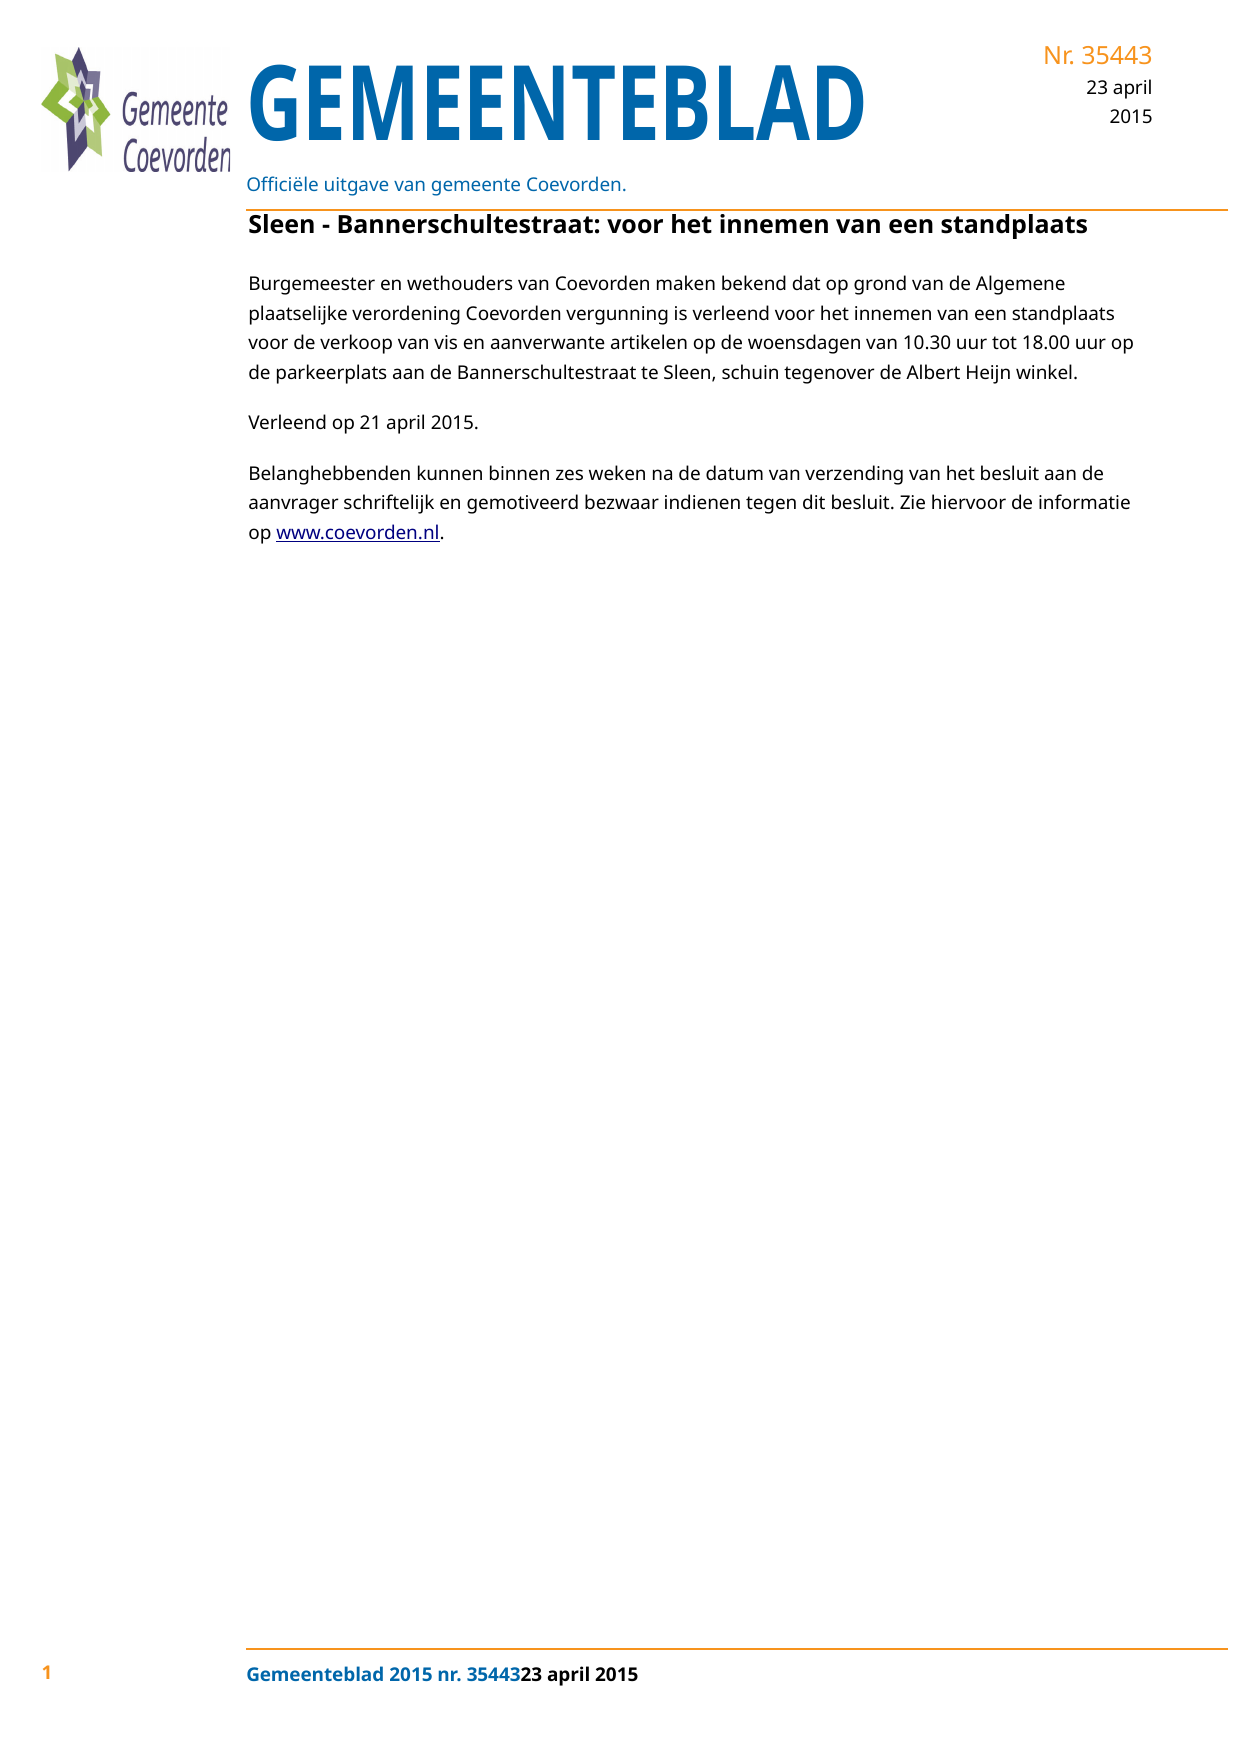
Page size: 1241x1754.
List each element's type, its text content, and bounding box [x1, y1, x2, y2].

text Sleen - Bannerschultestraat: voor het innemen van een standplaats [248, 211, 1152, 241]
text Verleend op 21 april 2015. [248, 409, 1152, 435]
picture [41, 47, 231, 172]
text Burgemeester en wethouders van Coevorden maken bekend dat op grond van de Algemene plaatselijke verordening Coevorden vergunning is verleend voor het innemen van een standplaats voor de verkoop van vis en aanverwante artikelen op de woensdagen van 10.30 uur tot 18.00 uur op de parkeerplats aan de Bannerschultestraat te Sleen, schuin tegenover de Albert Heijn winkel. [248, 270, 1152, 385]
text Belanghebbenden kunnen binnen zes weken na de datum van verzending van het besluit aan de aanvrager schriftelijk en gemotiveerd bezwaar indienen tegen dit besluit. Zie hiervoor de informatie op www.coevorden.nl. [248, 460, 1152, 545]
